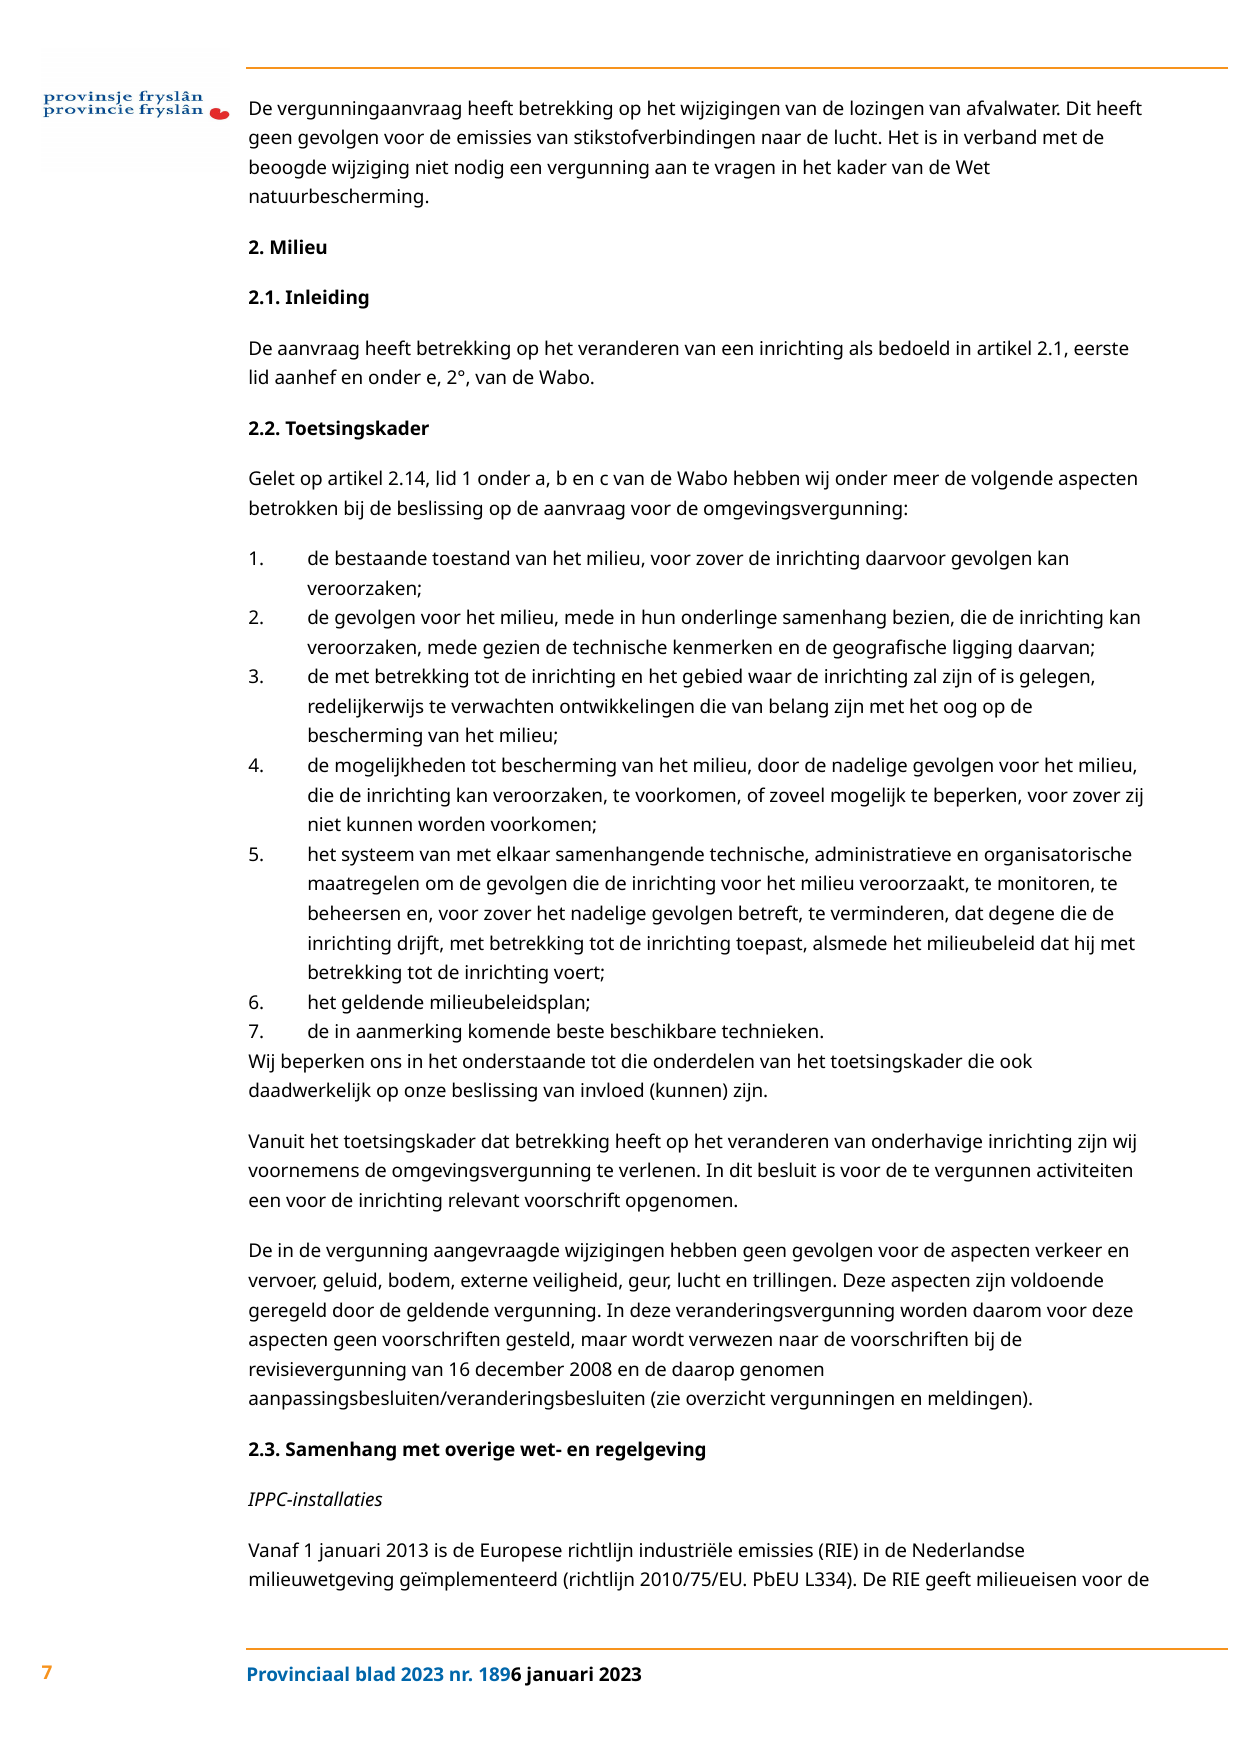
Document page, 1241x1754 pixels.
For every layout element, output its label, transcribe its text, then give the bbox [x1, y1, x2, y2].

text IPPC-installaties [248, 1486, 1152, 1512]
list de bestaande toestand van het milieu, voor zover de inrichting daarvoor gevolgen kan veroorzaken; [248, 545, 1152, 601]
text Wij beperken ons in het onderstaande tot die onderdelen van het toetsingskader die ook daadwerkelijk op onze beslissing van invloed (kunnen) zijn. [248, 1048, 1152, 1103]
text De in de vergunning aangevraagde wijzigingen hebben geen gevolgen voor de aspecten verkeer en vervoer, geluid, bodem, externe veiligheid, geur, lucht en trillingen. Deze aspecten zijn voldoende geregeld door de geldende vergunning. In deze veranderingsvergunning worden daarom voor deze aspecten geen voorschriften gesteld, maar wordt verwezen naar de voorschriften bij de revisievergunning van 16 december 2008 en de daarop genomen aanpassingsbesluiten/veranderingsbesluiten (zie overzicht vergunningen en meldingen). [248, 1238, 1152, 1411]
text 2.3. Samenhang met overige wet- en regelgeving [248, 1436, 1152, 1462]
list het geldende milieubeleidsplan; [248, 989, 1152, 1015]
list de met betrekking tot de inrichting en het gebied waar de inrichting zal zijn of is gelegen, redelijkerwijs te verwachten ontwikkelingen die van belang zijn met het oog op de bescherming van het milieu; [248, 663, 1152, 748]
list het systeem van met elkaar samenhangende technische, administratieve en organisatorische maatregelen om de gevolgen die de inrichting voor het milieu veroorzaakt, te monitoren, te beheersen en, voor zover het nadelige gevolgen betreft, te verminderen, dat degene die de inrichting drijft, met betrekking tot de inrichting toepast, alsmede het milieubeleid dat hij met betrekking tot de inrichting voert; [248, 841, 1152, 985]
text Vanaf 1 januari 2013 is de Europese richtlijn industriële emissies (RIE) in de Nederlandse milieuwetgeving geïmplementeerd (richtlijn 2010/75/EU. PbEU L334). De RIE geeft milieueisen voor de [248, 1537, 1152, 1592]
list de in aanmerking komende beste beschikbare technieken. [248, 1018, 1152, 1044]
text Gelet op artikel 2.14, lid 1 onder a, b en c van de Wabo hebben wij onder meer de volgende aspecten betrokken bij de beslissing op de aanvraag voor de omgevingsvergunning: [248, 465, 1152, 521]
text 2. Milieu [248, 234, 1152, 260]
list de mogelijkheden tot bescherming van het milieu, door de nadelige gevolgen voor het milieu, die de inrichting kan veroorzaken, te voorkomen, of zoveel mogelijk te beperken, voor zover zij niet kunnen worden voorkomen; [248, 752, 1152, 837]
list de gevolgen voor het milieu, mede in hun onderlinge samenhang bezien, die de inrichting kan veroorzaken, mede gezien de technische kenmerken en de geografische ligging daarvan; [248, 604, 1152, 660]
picture [41, 47, 231, 172]
text De vergunningaanvraag heeft betrekking op het wijzigingen van de lozingen van afvalwater. Dit heeft geen gevolgen voor de emissies van stikstofverbindingen naar de lucht. Het is in verband met de beoogde wijziging niet nodig een vergunning aan te vragen in het kader van de Wet natuurbescherming. [248, 95, 1152, 209]
text Vanuit het toetsingskader dat betrekking heeft op het veranderen van onderhavige inrichting zijn wij voornemens de omgevingsvergunning te verlenen. In dit besluit is voor de te vergunnen activiteiten een voor de inrichting relevant voorschrift opgenomen. [248, 1128, 1152, 1213]
text 2.2. Toetsingskader [248, 415, 1152, 441]
text 2.1. Inleiding [248, 284, 1152, 310]
text De aanvraag heeft betrekking op het veranderen van een inrichting als bedoeld in artikel 2.1, eerste lid aanhef en onder e, 2°, van de Wabo. [248, 335, 1152, 390]
